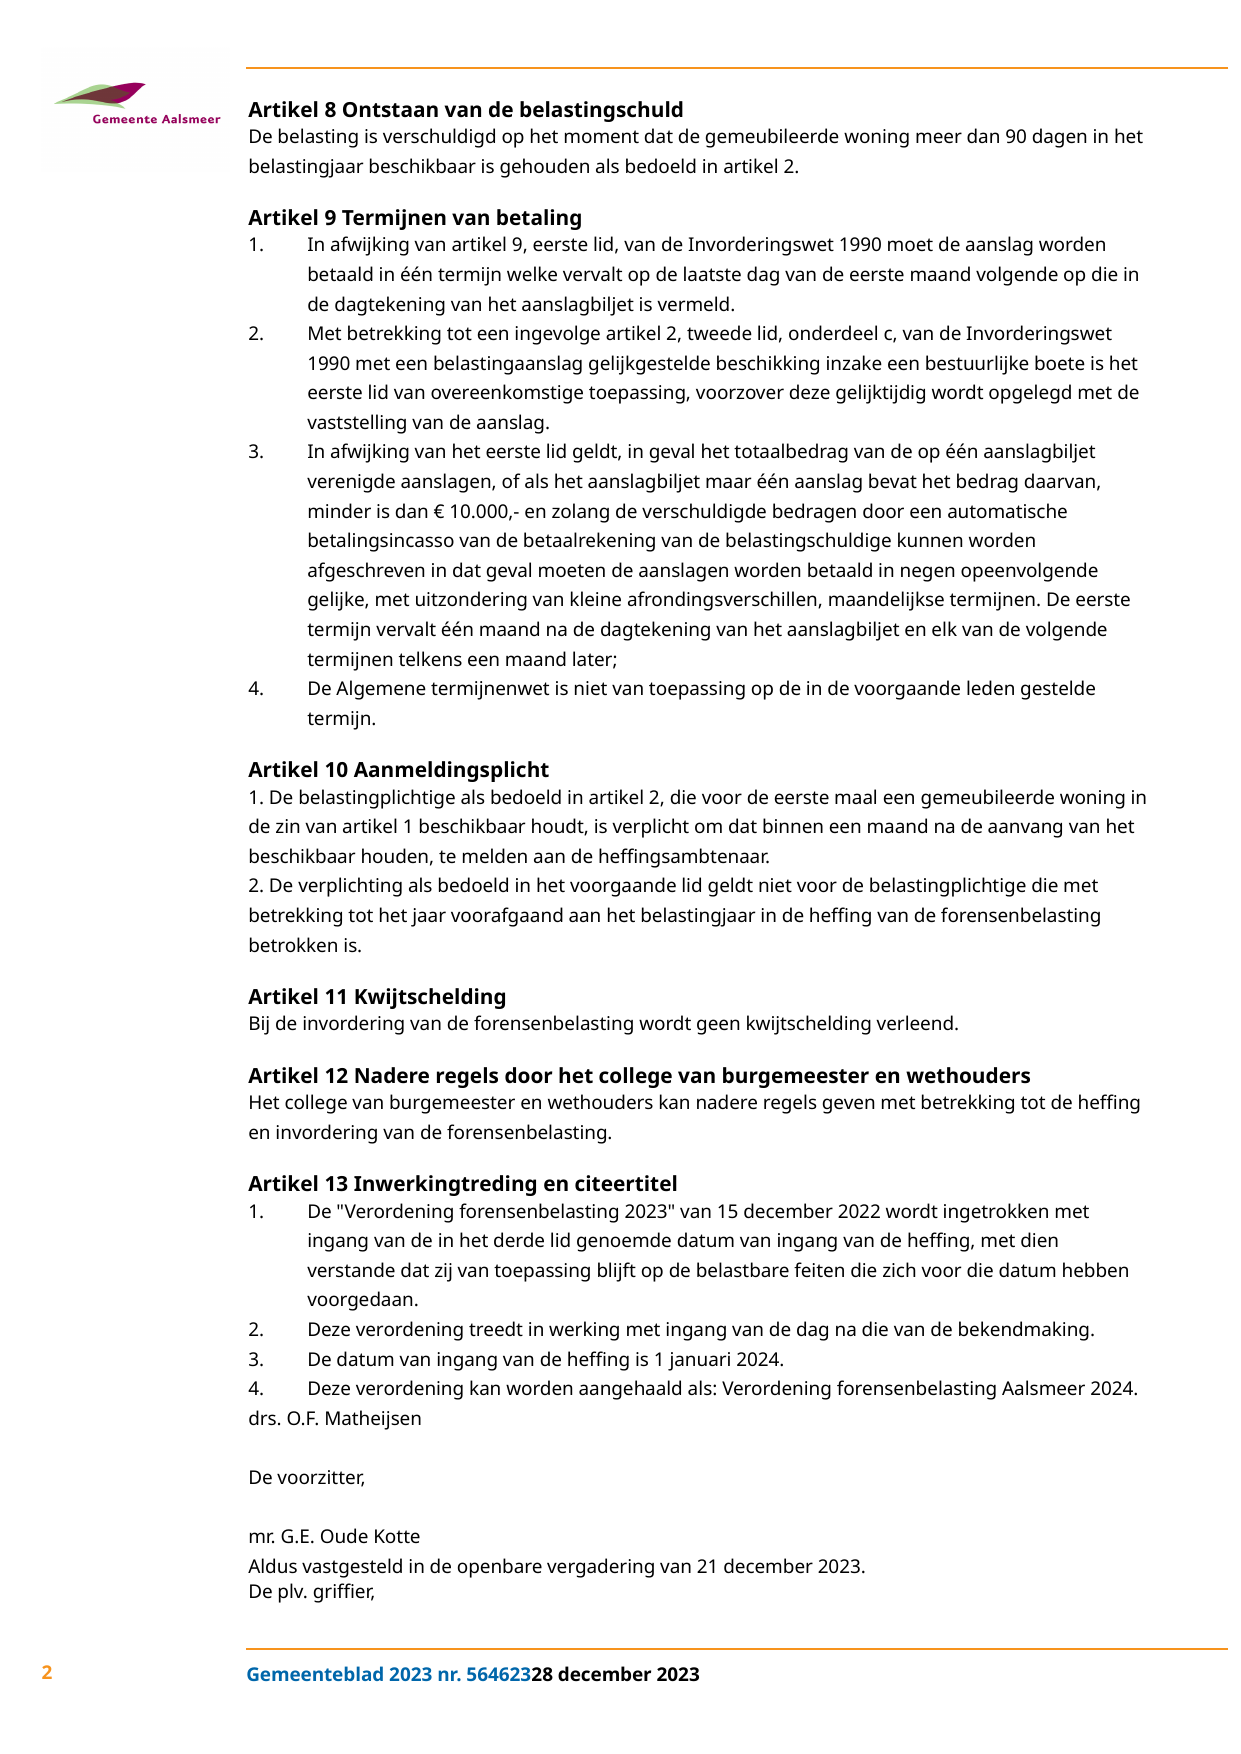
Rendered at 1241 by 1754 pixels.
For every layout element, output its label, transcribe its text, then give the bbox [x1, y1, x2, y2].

text Artikel 9 Termijnen van betaling [248, 203, 1152, 232]
text 2. De verplichting als bedoeld in het voorgaande lid geldt niet voor de belastingplichtige die met betrekking tot het jaar voorafgaand aan het belastingjaar in de heffing van de forensenbelasting betrokken is. [248, 873, 1152, 957]
text Aldus vastgesteld in de openbare vergadering van 21 december 2023. [248, 1553, 1152, 1579]
list Met betrekking tot een ingevolge artikel 2, tweede lid, onderdeel c, van de Invorderingswet 1990 met een belastingaanslag gelijkgestelde beschikking inzake een bestuurlijke boete is het eerste lid van overeenkomstige toepassing, voorzover deze gelijktijdig wordt opgelegd met de vaststelling van de aanslag. [248, 320, 1152, 435]
list In afwijking van het eerste lid geldt, in geval het totaalbedrag van de op één aanslagbiljet verenigde aanslagen, of als het aanslagbiljet maar één aanslag bevat het bedrag daarvan, minder is dan € 10.000,- en zolang de verschuldigde bedragen door een automatische betalingsincasso van de betaalrekening van de belastingschuldige kunnen worden afgeschreven in dat geval moeten de aanslagen worden betaald in negen opeenvolgende gelijke, met uitzondering van kleine afrondingsverschillen, maandelijkse termijnen. De eerste termijn vervalt één maand na de dagtekening van het aanslagbiljet en elk van de volgende termijnen telkens een maand later; [248, 439, 1152, 672]
list In afwijking van artikel 9, eerste lid, van de Invorderingswet 1990 moet de aanslag worden betaald in één termijn welke vervalt op de laatste dag van de eerste maand volgende op die in de dagtekening van het aanslagbiljet is vermeld. [248, 232, 1152, 317]
text De belasting is verschuldigd op het moment dat de gemeubileerde woning meer dan 90 dagen in het belastingjaar beschikbaar is gehouden als bedoeld in artikel 2. [248, 123, 1152, 178]
text Artikel 10 Aanmeldingsplicht [248, 755, 1152, 784]
text mr. G.E. Oude Kotte [248, 1523, 1152, 1549]
list Deze verordening treedt in werking met ingang van de dag na die van de bekendmaking. [248, 1316, 1152, 1342]
text Bij de invordering van de forensenbelasting wordt geen kwijtschelding verleend. [248, 1011, 1152, 1036]
picture [41, 47, 231, 172]
list De Algemene termijnenwet is niet van toepassing op de in de voorgaande leden gestelde termijn. [248, 675, 1152, 731]
text Artikel 8 Ontstaan van de belastingschuld [248, 95, 1152, 123]
text Artikel 11 Kwijtschelding [248, 982, 1152, 1011]
text Artikel 12 Nadere regels door het college van burgemeester en wethouders [248, 1061, 1152, 1089]
text drs. O.F. Matheijsen [248, 1405, 1152, 1431]
text Artikel 13 Inwerkingtreding en citeertitel [248, 1169, 1152, 1198]
list De "Verordening forensenbelasting 2023" van 15 december 2022 wordt ingetrokken met ingang van de in het derde lid genoemde datum van ingang van de heffing, met dien verstande dat zij van toepassing blijft op de belastbare feiten die zich voor die datum hebben voorgedaan. [248, 1198, 1152, 1312]
list Deze verordening kan worden aangehaald als: Verordening forensenbelasting Aalsmeer 2024. [248, 1375, 1152, 1401]
text Het college van burgemeester en wethouders kan nadere regels geven met betrekking tot de heffing en invordering van de forensenbelasting. [248, 1089, 1152, 1145]
text De voorzitter, [248, 1464, 1152, 1490]
list De datum van ingang van de heffing is 1 januari 2024. [248, 1346, 1152, 1372]
text De plv. griffier, [248, 1579, 1152, 1604]
text 1. De belastingplichtige als bedoeld in artikel 2, die voor de eerste maal een gemeubileerde woning in de zin van artikel 1 beschikbaar houdt, is verplicht om dat binnen een maand na de aanvang van het beschikbaar houden, te melden aan de heffingsambtenaar. [248, 784, 1152, 869]
